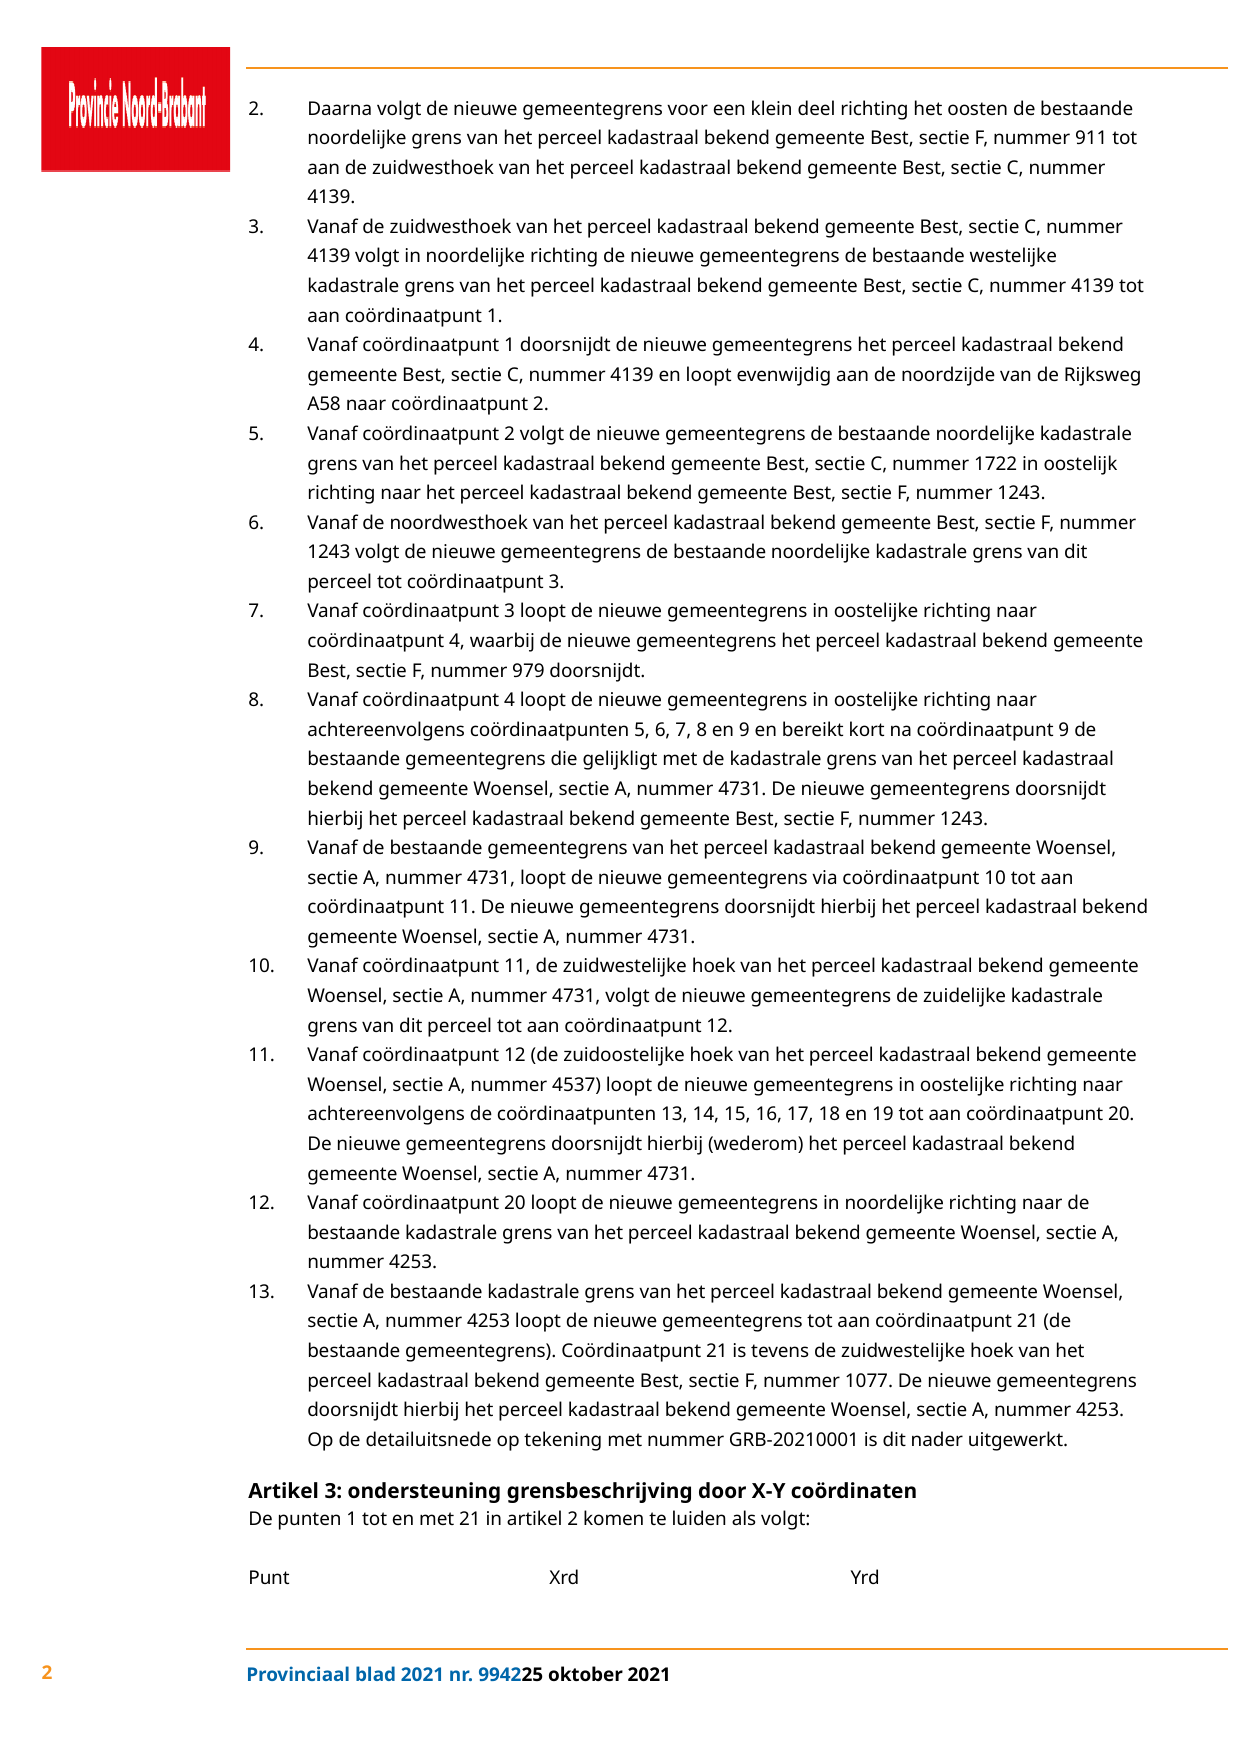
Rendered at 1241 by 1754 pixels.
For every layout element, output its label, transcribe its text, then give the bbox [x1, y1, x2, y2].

list Vanaf coördinaatpunt 11, de zuidwestelijke hoek van het perceel kadastraal bekend gemeente Woensel, sectie A, nummer 4731, volgt de nieuwe gemeentegrens de zuidelijke kadastrale grens van dit perceel tot aan coördinaatpunt 12. [248, 953, 1152, 1038]
list Vanaf coördinaatpunt 1 doorsnijdt de nieuwe gemeentegrens het perceel kadastraal bekend gemeente Best, sectie C, nummer 4139 en loopt evenwijdig aan de noordzijde van de Rijksweg A58 naar coördinaatpunt 2. [248, 331, 1152, 416]
list Vanaf coördinaatpunt 3 loopt de nieuwe gemeentegrens in oostelijke richting naar coördinaatpunt 4, waarbij de nieuwe gemeentegrens het perceel kadastraal bekend gemeente Best, sectie F, nummer 979 doorsnijdt. [248, 598, 1152, 683]
table_header Yrd [850, 1564, 1152, 1590]
table_header Punt [248, 1564, 549, 1590]
list Vanaf de bestaande kadastrale grens van het perceel kadastraal bekend gemeente Woensel, sectie A, nummer 4253 loopt de nieuwe gemeentegrens tot aan coördinaatpunt 21 (de bestaande gemeentegrens). Coördinaatpunt 21 is tevens de zuidwestelijke hoek van het perceel kadastraal bekend gemeente Best, sectie F, nummer 1077. De nieuwe gemeentegrens doorsnijdt hierbij het perceel kadastraal bekend gemeente Woensel, sectie A, nummer 4253. Op de detailuitsnede op tekening met nummer GRB-20210001 is dit nader uitgewerkt. [248, 1278, 1152, 1452]
picture [41, 47, 231, 172]
text De punten 1 tot en met 21 in artikel 2 komen te luiden als volgt: [248, 1505, 1152, 1531]
list Vanaf coördinaatpunt 12 (de zuidoostelijke hoek van het perceel kadastraal bekend gemeente Woensel, sectie A, nummer 4537) loopt de nieuwe gemeentegrens in oostelijke richting naar achtereenvolgens de coördinaatpunten 13, 14, 15, 16, 17, 18 en 19 tot aan coördinaatpunt 20. De nieuwe gemeentegrens doorsnijdt hierbij (wederom) het perceel kadastraal bekend gemeente Woensel, sectie A, nummer 4731. [248, 1041, 1152, 1186]
list Vanaf de bestaande gemeentegrens van het perceel kadastraal bekend gemeente Woensel, sectie A, nummer 4731, loopt de nieuwe gemeentegrens via coördinaatpunt 10 tot aan coördinaatpunt 11. De nieuwe gemeentegrens doorsnijdt hierbij het perceel kadastraal bekend gemeente Woensel, sectie A, nummer 4731. [248, 834, 1152, 949]
list Vanaf coördinaatpunt 4 loopt de nieuwe gemeentegrens in oostelijke richting naar achtereenvolgens coördinaatpunten 5, 6, 7, 8 en 9 en bereikt kort na coördinaatpunt 9 de bestaande gemeentegrens die gelijkligt met de kadastrale grens van het perceel kadastraal bekend gemeente Woensel, sectie A, nummer 4731. De nieuwe gemeentegrens doorsnijdt hierbij het perceel kadastraal bekend gemeente Best, sectie F, nummer 1243. [248, 686, 1152, 831]
list Vanaf de noordwesthoek van het perceel kadastraal bekend gemeente Best, sectie F, nummer 1243 volgt de nieuwe gemeentegrens de bestaande noordelijke kadastrale grens van dit perceel tot coördinaatpunt 3. [248, 509, 1152, 594]
list Daarna volgt de nieuwe gemeentegrens voor een klein deel richting het oosten de bestaande noordelijke grens van het perceel kadastraal bekend gemeente Best, sectie F, nummer 911 tot aan de zuidwesthoek van het perceel kadastraal bekend gemeente Best, sectie C, nummer 4139. [248, 95, 1152, 209]
table_header Xrd [549, 1564, 850, 1590]
text Artikel 3: ondersteuning grensbeschrijving door X-Y coördinaten [248, 1476, 1152, 1505]
list Vanaf de zuidwesthoek van het perceel kadastraal bekend gemeente Best, sectie C, nummer 4139 volgt in noordelijke richting de nieuwe gemeentegrens de bestaande westelijke kadastrale grens van het perceel kadastraal bekend gemeente Best, sectie C, nummer 4139 tot aan coördinaatpunt 1. [248, 213, 1152, 328]
list Vanaf coördinaatpunt 20 loopt de nieuwe gemeentegrens in noordelijke richting naar de bestaande kadastrale grens van het perceel kadastraal bekend gemeente Woensel, sectie A, nummer 4253. [248, 1189, 1152, 1274]
list Vanaf coördinaatpunt 2 volgt de nieuwe gemeentegrens de bestaande noordelijke kadastrale grens van het perceel kadastraal bekend gemeente Best, sectie C, nummer 1722 in oostelijk richting naar het perceel kadastraal bekend gemeente Best, sectie F, nummer 1243. [248, 420, 1152, 505]
